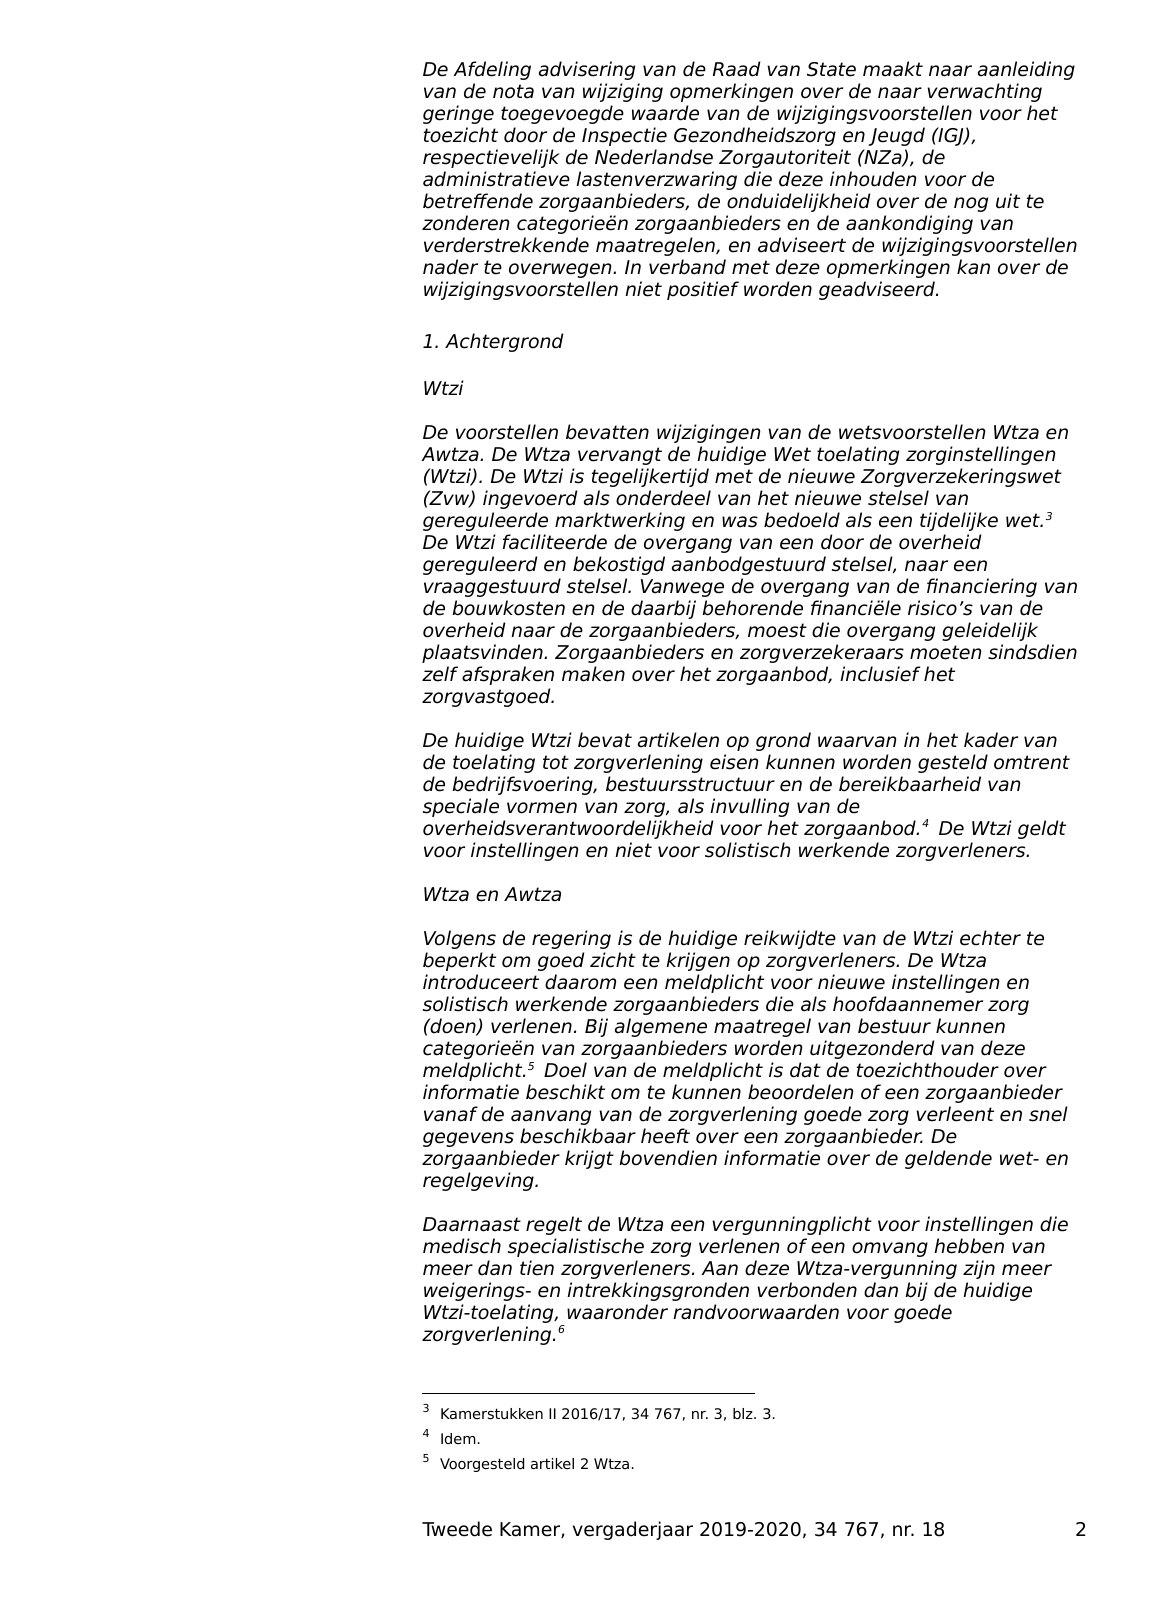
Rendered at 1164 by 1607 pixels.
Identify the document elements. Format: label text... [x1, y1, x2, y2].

text Volgens de regering is de huidige reikwijdte van de Wtzi echter te beperkt om goed zicht te krijgen op zorgverleners. De Wtza introduceert daarom een meldplicht voor nieuwe instellingen en solistisch werkende zorgaanbieders die als hoofdaannemer zorg (doen) verlenen. Bij algemene maatregel van bestuur kunnen categorieën van zorgaanbieders worden uitgezonderd van deze meldplicht. Doel van de meldplicht is dat de toezichthouder over informatie beschikt om te kunnen beoordelen of een zorgaanbieder vanaf de aanvang van de zorgverlening goede zorg verleent en snel gegevens beschikbaar heeft over een zorgaanbieder. De zorgaanbieder krijgt bovendien informatie over de geldende wet- en regelgeving. [422, 928, 1087, 1192]
text De huidige Wtzi bevat artikelen op grond waarvan in het kader van de toelating tot zorgverlening eisen kunnen worden gesteld omtrent de bedrijfsvoering, bestuursstructuur en de bereikbaarheid van speciale vormen van zorg, als invulling van de overheidsverantwoordelijkheid voor het zorgaanbod. De Wtzi geldt voor instellingen en niet voor solistisch werkende zorgverleners. [422, 730, 1087, 862]
subtitle 1. Achtergrond [422, 331, 1087, 353]
subtitle Wtzi [422, 378, 1087, 400]
text Idem. [422, 1427, 1087, 1449]
text Voorgesteld artikel 2 Wtza. [422, 1452, 1087, 1474]
text Daarnaast regelt de Wtza een vergunningplicht voor instellingen die medisch specialistische zorg verlenen of een omvang hebben van meer dan tien zorgverleners. Aan deze Wtza-vergunning zijn meer weigerings- en intrekkingsgronden verbonden dan bij de huidige Wtzi-toelating, waaronder randvoorwaarden voor goede zorgverlening. [422, 1214, 1087, 1346]
text De voorstellen bevatten wijzigingen van de wetsvoorstellen Wtza en Awtza. De Wtza vervangt de huidige Wet toelating zorginstellingen (Wtzi). De Wtzi is tegelijkertijd met de nieuwe Zorgverzekeringswet (Zvw) ingevoerd als onderdeel van het nieuwe stelsel van gereguleerde marktwerking en was bedoeld als een tijdelijke wet. De Wtzi faciliteerde de overgang van een door de overheid gereguleerd en bekostigd aanbodgestuurd stelsel, naar een vraaggestuurd stelsel. Vanwege de overgang van de financiering van de bouwkosten en de daarbij behorende financiële risico’s van de overheid naar de zorgaanbieders, moest die overgang geleidelijk plaatsvinden. Zorgaanbieders en zorgverzekeraars moeten sindsdien zelf afspraken maken over het zorgaanbod, inclusief het zorgvastgoed. [422, 422, 1087, 708]
text De Afdeling advisering van de Raad van State maakt naar aanleiding van de nota van wijziging opmerkingen over de naar verwachting geringe toegevoegde waarde van de wijzigingsvoorstellen voor het toezicht door de Inspectie Gezondheidszorg en Jeugd (IGJ), respectievelijk de Nederlandse Zorgautoriteit (NZa), de administratieve lastenverzwaring die deze inhouden voor de betreffende zorgaanbieders, de onduidelijkheid over de nog uit te zonderen categorieën zorgaanbieders en de aankondiging van verderstrekkende maatregelen, en adviseert de wijzigingsvoorstellen nader te overwegen. In verband met deze opmerkingen kan over de wijzigingsvoorstellen niet positief worden geadviseerd. [422, 59, 1087, 301]
subtitle Wtza en Awtza [422, 884, 1087, 906]
text Kamerstukken II 2016/17, 34 767, nr. 3, blz. 3. [422, 1402, 1087, 1424]
